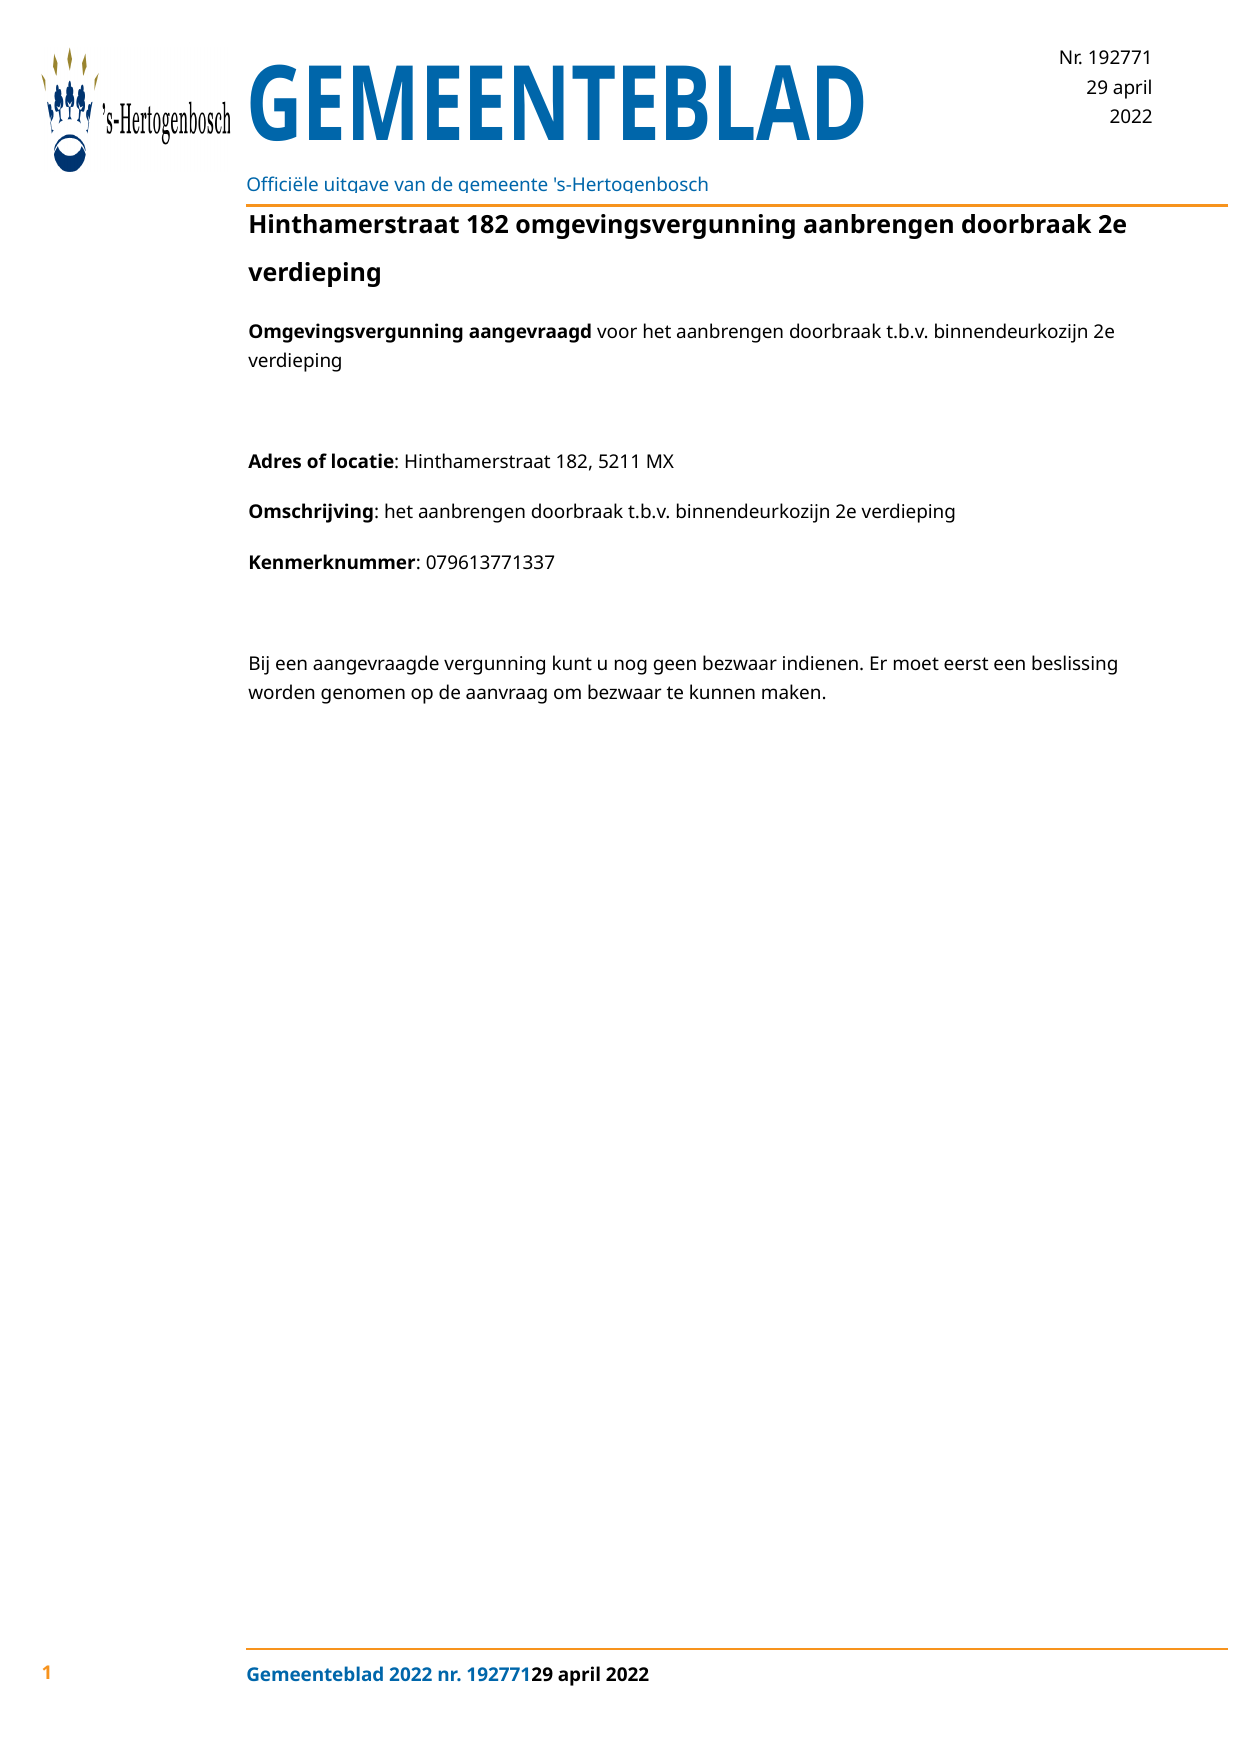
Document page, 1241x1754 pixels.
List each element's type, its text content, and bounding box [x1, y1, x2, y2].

text Adres of locatie: Hinthamerstraat 182, 5211 MX [248, 448, 1152, 474]
text Omschrijving: het aanbrengen doorbraak t.b.v. binnendeurkozijn 2e verdieping [248, 499, 1152, 524]
picture [41, 47, 231, 172]
text Hinthamerstraat 182 omgevingsvergunning aanbrengen doorbraak 2e verdieping [248, 207, 1152, 288]
text Kenmerknummer: 079613771337 [248, 549, 1152, 575]
text Bij een aangevraagde vergunning kunt u nog geen bezwaar indienen. Er moet eerst een beslissing worden genomen op de aanvraag om bezwaar te kunnen maken. [248, 650, 1152, 705]
text Omgevingsvergunning aangevraagd voor het aanbrengen doorbraak t.b.v. binnendeurkozijn 2e verdieping [248, 318, 1152, 373]
